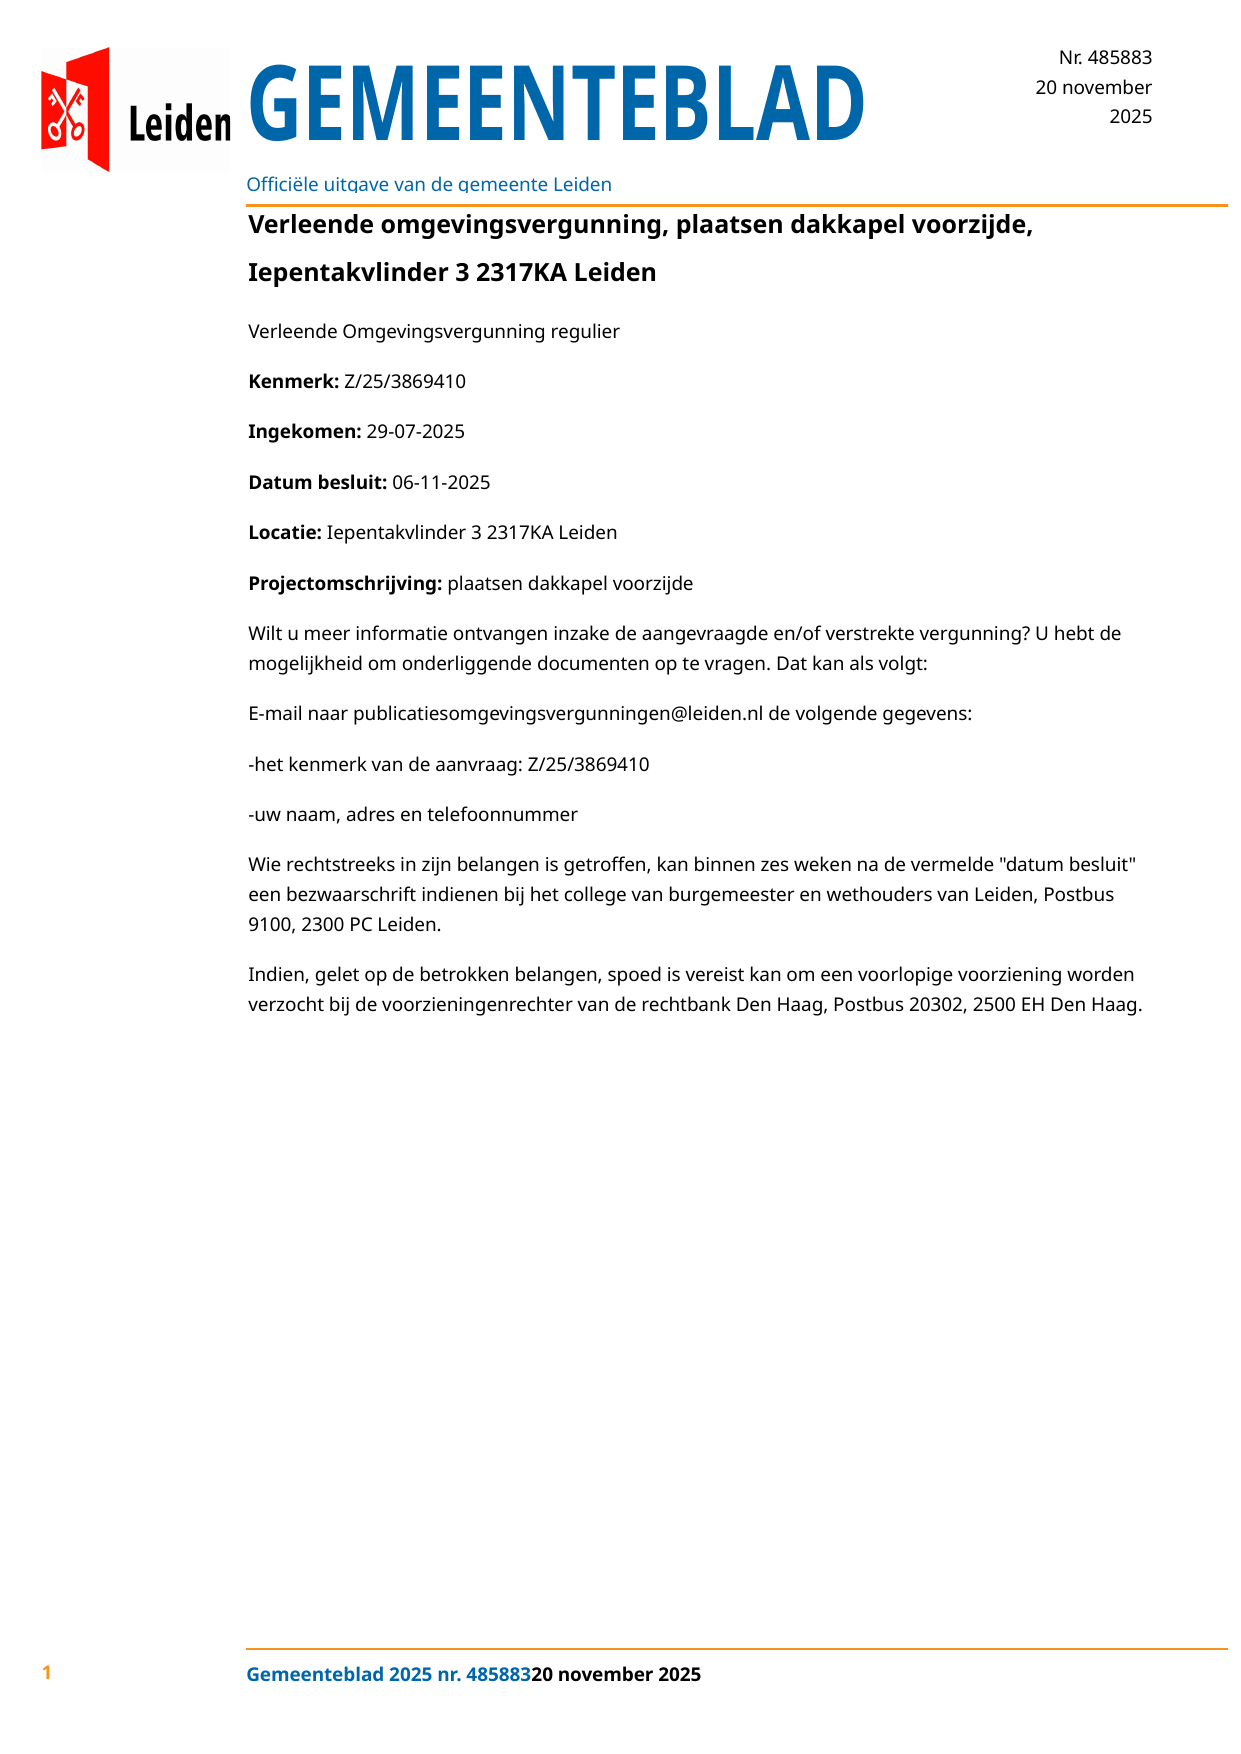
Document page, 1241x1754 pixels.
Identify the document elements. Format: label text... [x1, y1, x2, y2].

text Indien, gelet op de betrokken belangen, spoed is vereist kan om een voorlopige voorziening worden verzocht bij de voorzieningenrechter van de rechtbank Den Haag, Postbus 20302, 2500 EH Den Haag. [248, 961, 1152, 1017]
text Ingekomen: 29-07-2025 [248, 419, 1152, 444]
picture [41, 47, 231, 172]
text Kenmerk: Z/25/3869410 [248, 368, 1152, 394]
text Verleende omgevingsvergunning, plaatsen dakkapel voorzijde, Iepentakvlinder 3 2317KA Leiden [248, 207, 1152, 288]
text -uw naam, adres en telefoonnummer [248, 801, 1152, 827]
text E-mail naar publicatiesomgevingsvergunningen@leiden.nl de volgende gegevens: [248, 700, 1152, 726]
text Datum besluit: 06-11-2025 [248, 469, 1152, 495]
text Projectomschrijving: plaatsen dakkapel voorzijde [248, 570, 1152, 596]
text Locatie: Iepentakvlinder 3 2317KA Leiden [248, 519, 1152, 545]
text Verleende Omgevingsvergunning regulier [248, 318, 1152, 344]
text Wie rechtstreeks in zijn belangen is getroffen, kan binnen zes weken na de vermelde "datum besluit" een bezwaarschrift indienen bij het college van burgemeester en wethouders van Leiden, Postbus 9100, 2300 PC Leiden. [248, 852, 1152, 937]
text Wilt u meer informatie ontvangen inzake de aangevraagde en/of verstrekte vergunning? U hebt de mogelijkheid om onderliggende documenten op te vragen. Dat kan als volgt: [248, 620, 1152, 676]
text -het kenmerk van de aanvraag: Z/25/3869410 [248, 751, 1152, 777]
